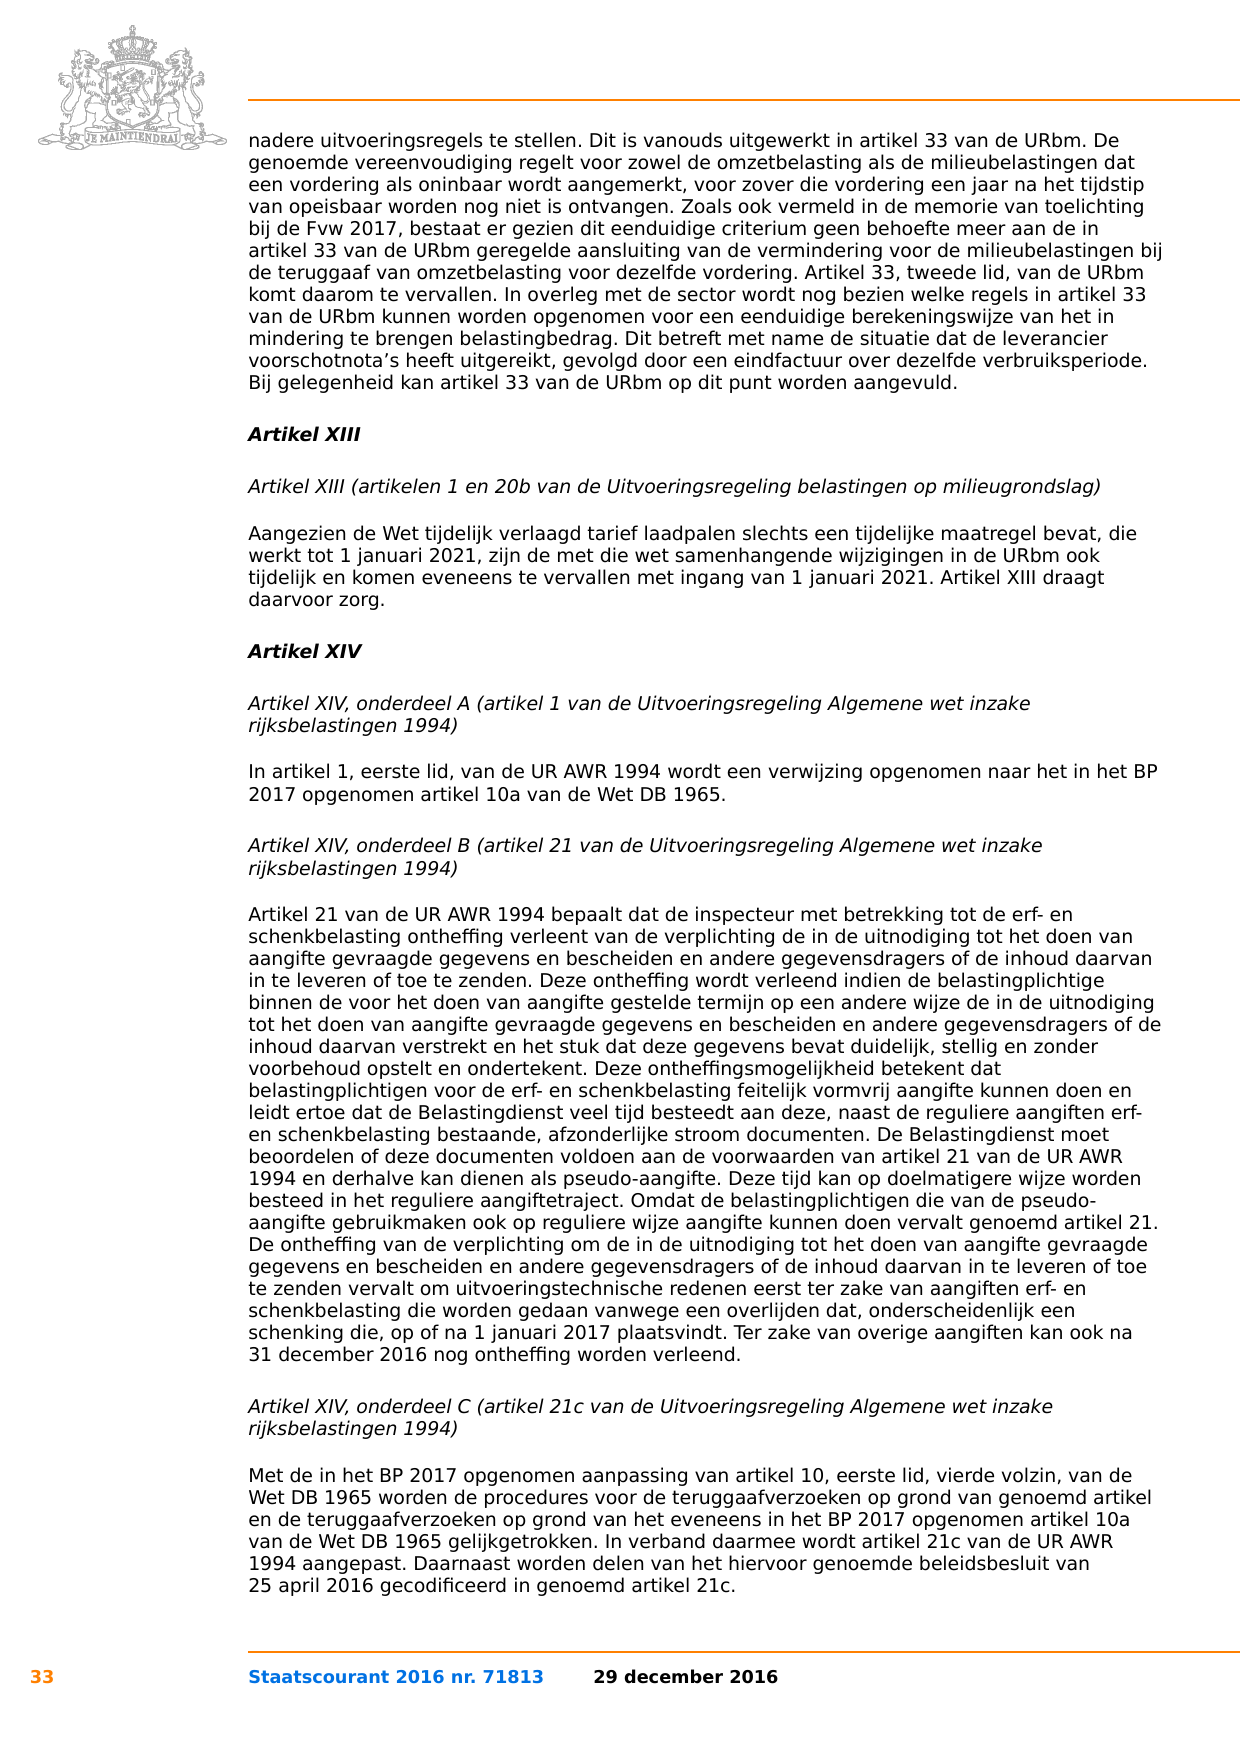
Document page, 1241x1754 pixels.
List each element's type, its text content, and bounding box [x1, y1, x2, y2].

text Artikel 21 van de UR AWR 1994 bepaalt dat de inspecteur met betrekking tot de erf- en schenkbelasting ontheffing verleent van de verplichting de in de uitnodiging tot het doen van aangifte gevraagde gegevens en bescheiden en andere gegevensdragers of de inhoud daarvan in te leveren of toe te zenden. Deze ontheffing wordt verleend indien de belastingplichtige binnen de voor het doen van aangifte gestelde termijn op een andere wijze de in de uitnodiging tot het doen van aangifte gevraagde gegevens en bescheiden en andere gegevensdragers of de inhoud daarvan verstrekt en het stuk dat deze gegevens bevat duidelijk, stellig en zonder voorbehoud opstelt en ondertekent. Deze ontheffingsmogelijkheid betekent dat belastingplichtigen voor de erf- en schenkbelasting feitelijk vormvrij aangifte kunnen doen en leidt ertoe dat de Belastingdienst veel tijd besteedt aan deze, naast de reguliere aangiften erf- en schenkbelasting bestaande, afzonderlijke stroom documenten. De Belastingdienst moet beoordelen of deze documenten voldoen aan de voorwaarden van artikel 21 van de UR AWR 1994 en derhalve kan dienen als pseudo-aangifte. Deze tijd kan op doelmatigere wijze worden besteed in het reguliere aangiftetraject. Omdat de belastingplichtigen die van de pseudo-aangifte gebruikmaken ook op reguliere wijze aangifte kunnen doen vervalt genoemd artikel 21. [248, 904, 1163, 1234]
subtitle Artikel XIII (artikelen 1 en 20b van de Uitvoeringsregeling belastingen op milieugrondslag) [248, 476, 1163, 498]
text In artikel 1, eerste lid, van de UR AWR 1994 wordt een verwijzing opgenomen naar het in het BP 2017 opgenomen artikel 10a van de Wet DB 1965. [248, 761, 1163, 805]
text De ontheffing van de verplichting om de in de uitnodiging tot het doen van aangifte gevraagde gegevens en bescheiden en andere gegevensdragers of de inhoud daarvan in te leveren of toe te zenden vervalt om uitvoeringstechnische redenen eerst ter zake van aangiften erf- en schenkbelasting die worden gedaan vanwege een overlijden dat, onderscheidenlijk een schenking die, op of na 1 januari 2017 plaatsvindt. Ter zake van overige aangiften kan ook na 31 december 2016 nog ontheffing worden verleend. [248, 1234, 1163, 1366]
text Aangezien de Wet tijdelijk verlaagd tarief laadpalen slechts een tijdelijke maatregel bevat, die werkt tot 1 januari 2021, zijn de met die wet samenhangende wijzigingen in de URbm ook tijdelijk en komen eveneens te vervallen met ingang van 1 januari 2021. Artikel XIII draagt daarvoor zorg. [248, 523, 1163, 611]
subtitle Artikel XIV, onderdeel C (artikel 21c van de Uitvoeringsregeling Algemene wet inzake rijksbelastingen 1994) [248, 1396, 1163, 1440]
picture [38, 25, 227, 150]
subtitle Artikel XIV [248, 641, 1163, 662]
text nadere uitvoeringsregels te stellen. Dit is vanouds uitgewerkt in artikel 33 van de URbm. De genoemde vereenvoudiging regelt voor zowel de omzetbelasting als de milieubelastingen dat een vordering als oninbaar wordt aangemerkt, voor zover die vordering een jaar na het tijdstip van opeisbaar worden nog niet is ontvangen. Zoals ook vermeld in de memorie van toelichting bij de Fvw 2017, bestaat er gezien dit eenduidige criterium geen behoefte meer aan de in artikel 33 van de URbm geregelde aansluiting van de vermindering voor de milieubelastingen bij de teruggaaf van omzetbelasting voor dezelfde vordering. Artikel 33, tweede lid, van de URbm komt daarom te vervallen. In overleg met de sector wordt nog bezien welke regels in artikel 33 van de URbm kunnen worden opgenomen voor een eenduidige berekeningswijze van het in mindering te brengen belastingbedrag. Dit betreft met name de situatie dat de leverancier voorschotnota’s heeft uitgereikt, gevolgd door een eindfactuur over dezelfde verbruiksperiode. Bij gelegenheid kan artikel 33 van de URbm op dit punt worden aangevuld. [248, 130, 1163, 394]
subtitle Artikel XIV, onderdeel B (artikel 21 van de Uitvoeringsregeling Algemene wet inzake rijksbelastingen 1994) [248, 835, 1163, 879]
subtitle Artikel XIII [248, 424, 1163, 446]
subtitle Artikel XIV, onderdeel A (artikel 1 van de Uitvoeringsregeling Algemene wet inzake rijksbelastingen 1994) [248, 692, 1163, 736]
text Met de in het BP 2017 opgenomen aanpassing van artikel 10, eerste lid, vierde volzin, van de Wet DB 1965 worden de procedures voor de teruggaafverzoeken op grond van genoemd artikel en de teruggaafverzoeken op grond van het eveneens in het BP 2017 opgenomen artikel 10a van de Wet DB 1965 gelijkgetrokken. In verband daarmee wordt artikel 21c van de UR AWR 1994 aangepast. Daarnaast worden delen van het hiervoor genoemde beleidsbesluit van 25 april 2016 gecodificeerd in genoemd artikel 21c. [248, 1465, 1163, 1597]
